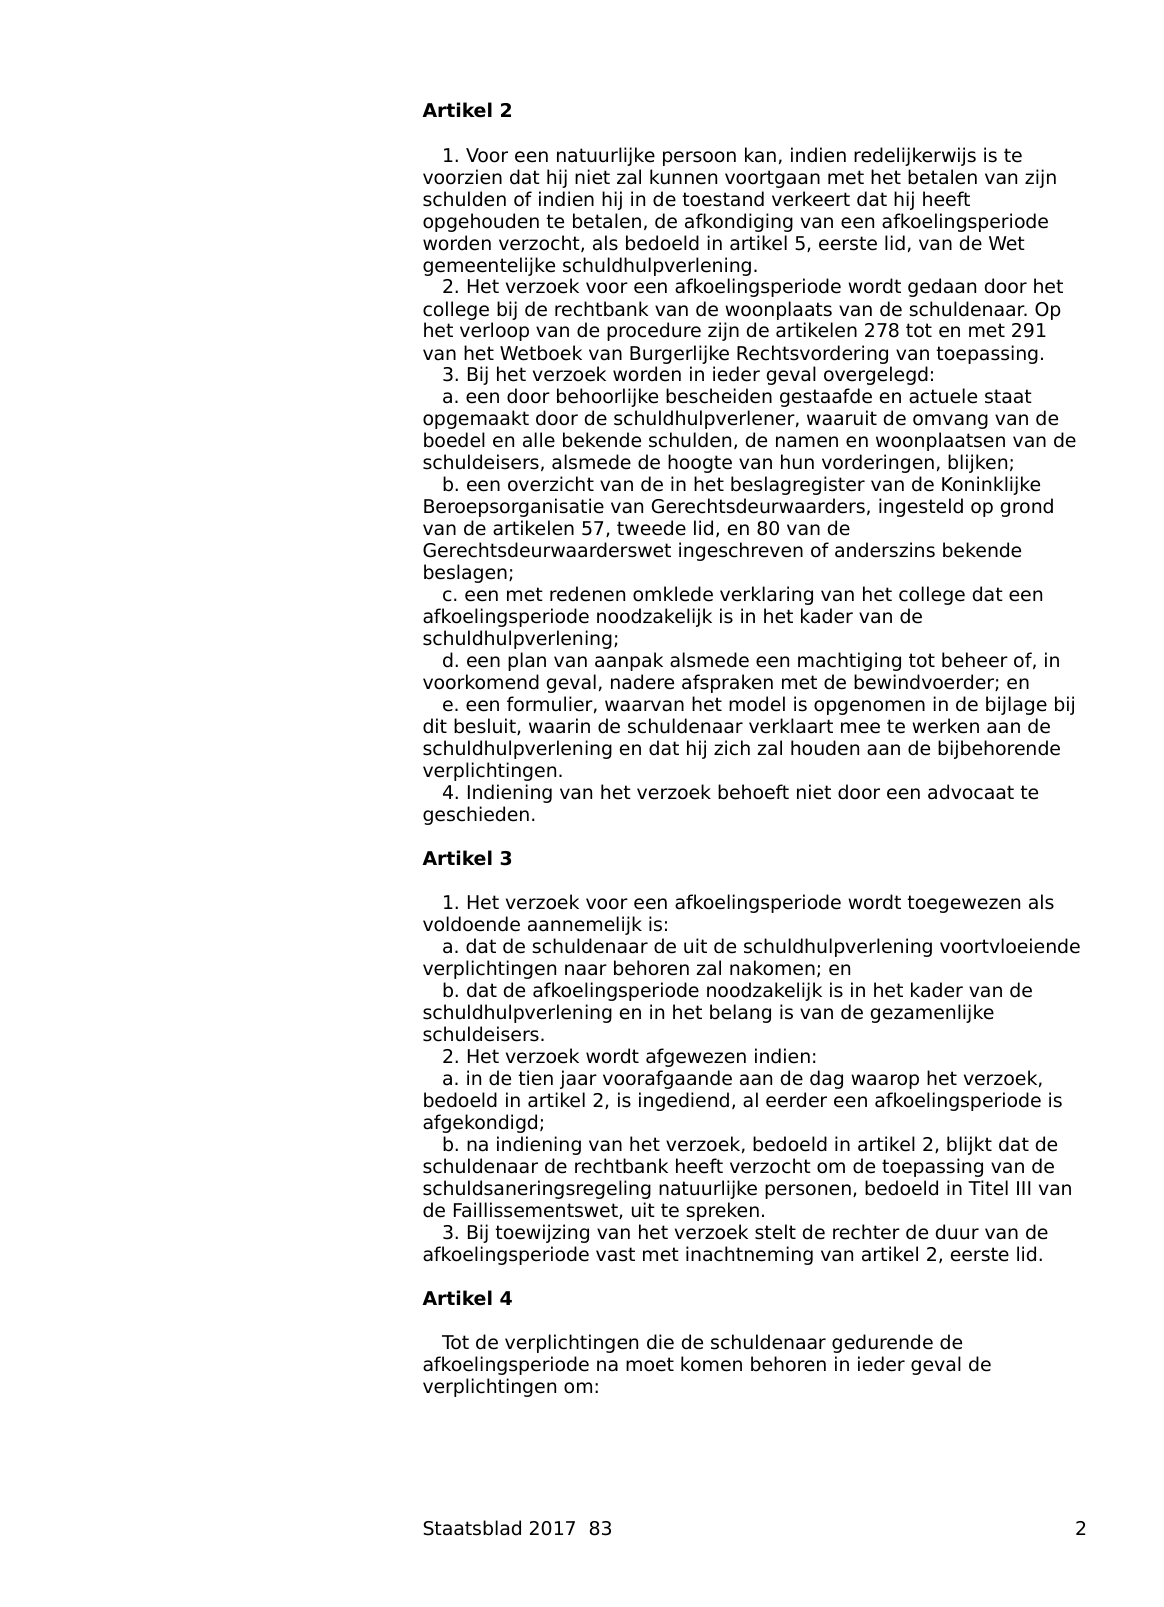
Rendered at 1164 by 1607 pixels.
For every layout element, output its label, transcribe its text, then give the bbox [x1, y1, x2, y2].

text 4. Indiening van het verzoek behoeft niet door een advocaat te geschieden. [422, 782, 1087, 826]
text Tot de verplichtingen die de schuldenaar gedurende de afkoelingsperiode na moet komen behoren in ieder geval de verplichtingen om: [422, 1332, 1087, 1398]
text d. een plan van aanpak alsmede een machtiging tot beheer of, in voorkomend geval, nadere afspraken met de bewindvoerder; en [422, 650, 1087, 694]
text 1. Het verzoek voor een afkoelingsperiode wordt toegewezen als voldoende aannemelijk is: [422, 892, 1087, 936]
text b. na indiening van het verzoek, bedoeld in artikel 2, blijkt dat de schuldenaar de rechtbank heeft verzocht om de toepassing van de schuldsaneringsregeling natuurlijke personen, bedoeld in Titel III van de Faillissementswet, uit te spreken. [422, 1134, 1087, 1222]
text c. een met redenen omklede verklaring van het college dat een afkoelingsperiode noodzakelijk is in het kader van de schuldhulpverlening; [422, 584, 1087, 650]
text 3. Bij het verzoek worden in ieder geval overgelegd: [422, 364, 1087, 386]
text a. in de tien jaar voorafgaande aan de dag waarop het verzoek, bedoeld in artikel 2, is ingediend, al eerder een afkoelingsperiode is afgekondigd; [422, 1068, 1087, 1134]
text 1. Voor een natuurlijke persoon kan, indien redelijkerwijs is te voorzien dat hij niet zal kunnen voortgaan met het betalen van zijn schulden of indien hij in de toestand verkeert dat hij heeft opgehouden te betalen, de afkondiging van een afkoelingsperiode worden verzocht, als bedoeld in artikel 5, eerste lid, van de Wet gemeentelijke schuldhulpverlening. [422, 144, 1087, 276]
subtitle Artikel 4 [422, 1288, 1087, 1310]
text 2. Het verzoek wordt afgewezen indien: [422, 1046, 1087, 1068]
text a. dat de schuldenaar de uit de schuldhulpverlening voortvloeiende verplichtingen naar behoren zal nakomen; en [422, 936, 1087, 980]
text a. een door behoorlijke bescheiden gestaafde en actuele staat opgemaakt door de schuldhulpverlener, waaruit de omvang van de boedel en alle bekende schulden, de namen en woonplaatsen van de schuldeisers, alsmede de hoogte van hun vorderingen, blijken; [422, 386, 1087, 474]
text e. een formulier, waarvan het model is opgenomen in de bijlage bij dit besluit, waarin de schuldenaar verklaart mee te werken aan de schuldhulpverlening en dat hij zich zal houden aan de bijbehorende verplichtingen. [422, 694, 1087, 782]
text b. een overzicht van de in het beslagregister van de Koninklijke Beroepsorganisatie van Gerechtsdeurwaarders, ingesteld op grond van de artikelen 57, tweede lid, en 80 van de Gerechtsdeurwaarderswet ingeschreven of anderszins bekende beslagen; [422, 474, 1087, 584]
text 3. Bij toewijzing van het verzoek stelt de rechter de duur van de afkoelingsperiode vast met inachtneming van artikel 2, eerste lid. [422, 1222, 1087, 1266]
text 2. Het verzoek voor een afkoelingsperiode wordt gedaan door het college bij de rechtbank van de woonplaats van de schuldenaar. Op het verloop van de procedure zijn de artikelen 278 tot en met 291 van het Wetboek van Burgerlijke Rechtsvordering van toepassing. [422, 276, 1087, 364]
subtitle Artikel 3 [422, 848, 1087, 870]
subtitle Artikel 2 [422, 100, 1087, 122]
text b. dat de afkoelingsperiode noodzakelijk is in het kader van de schuldhulpverlening en in het belang is van de gezamenlijke schuldeisers. [422, 980, 1087, 1046]
